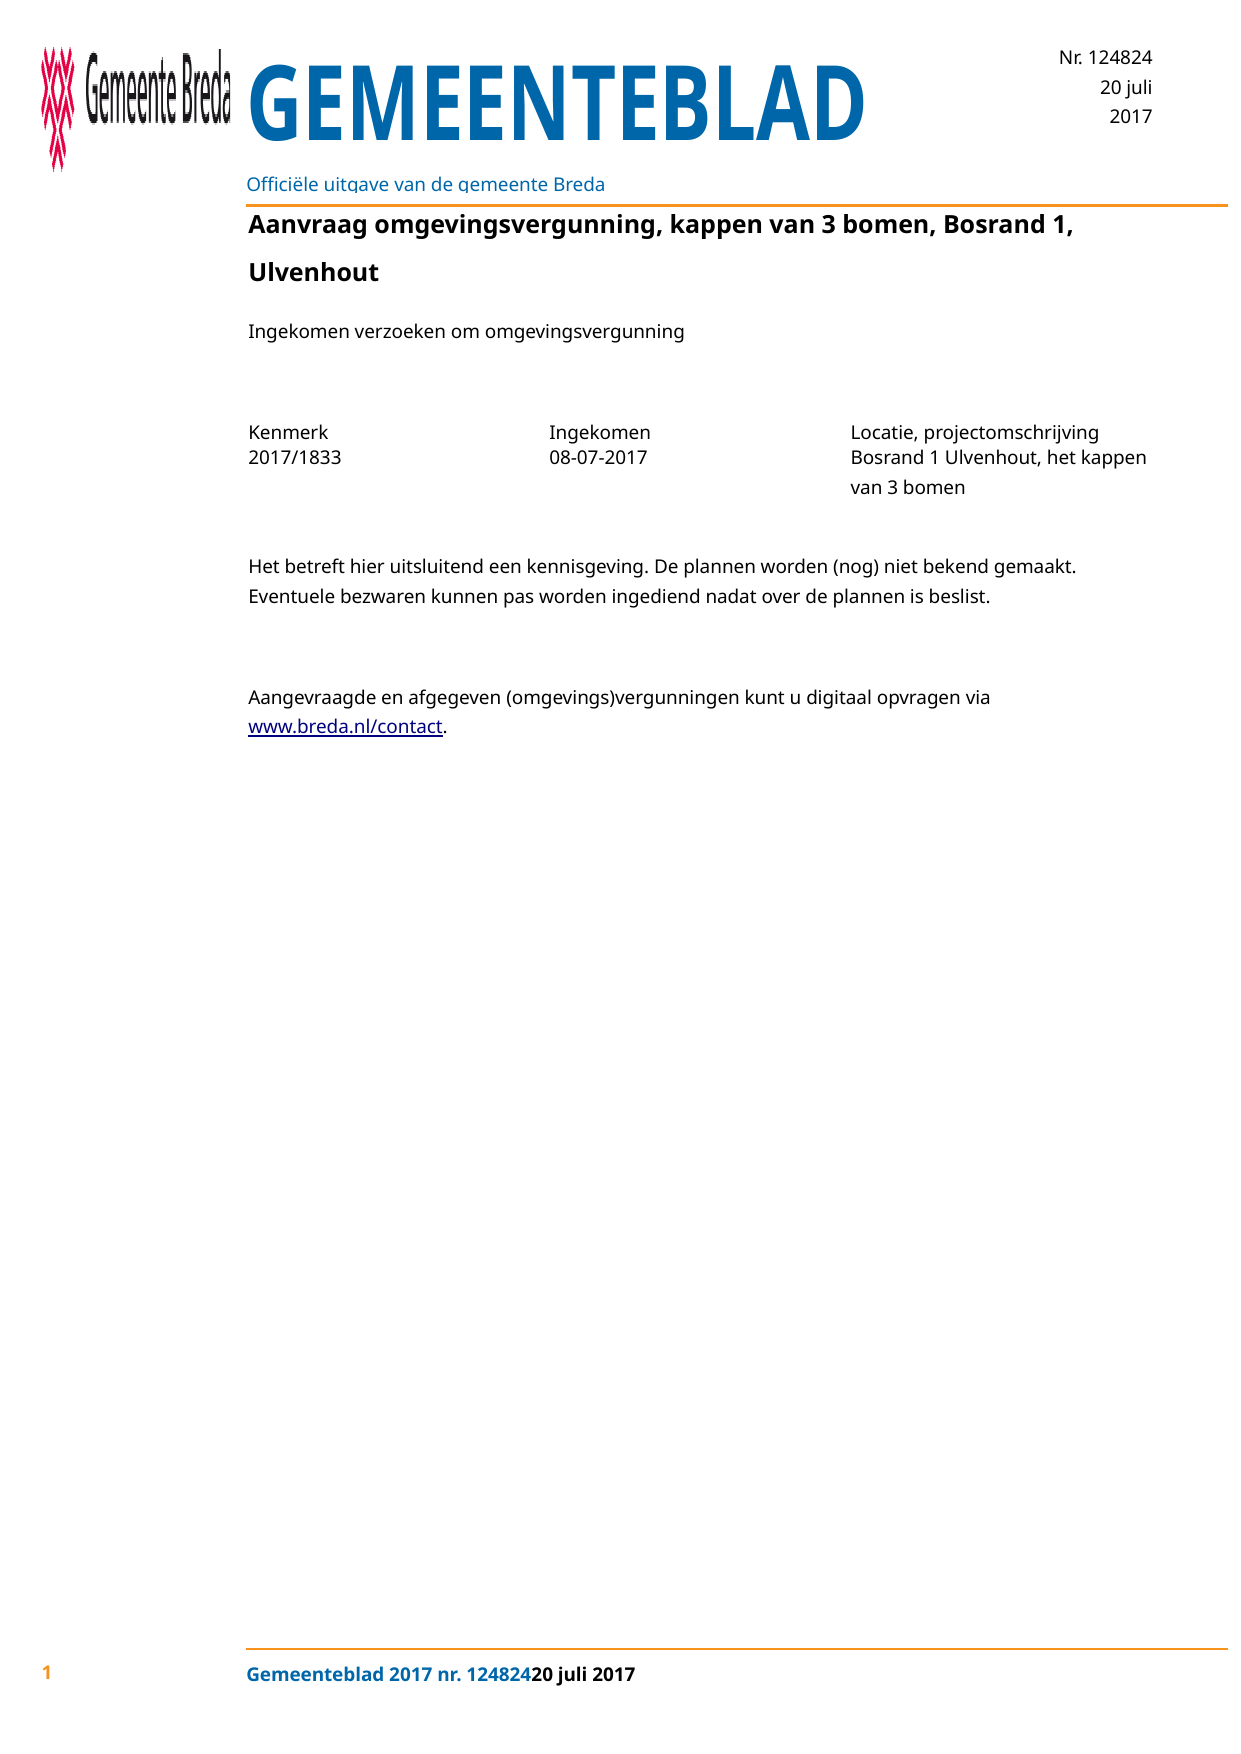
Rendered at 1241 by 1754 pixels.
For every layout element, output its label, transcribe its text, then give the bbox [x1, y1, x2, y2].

table_cell 08-07-2017 [549, 445, 850, 500]
table_header Ingekomen [549, 419, 850, 444]
table_cell Bosrand 1 Ulvenhout, het kappen van 3 bomen [850, 445, 1152, 500]
table_cell 2017/1833 [248, 445, 549, 500]
text Het betreft hier uitsluitend een kennisgeving. De plannen worden (nog) niet bekend gemaakt. Eventuele bezwaren kunnen pas worden ingediend nadat over de plannen is beslist. [248, 553, 1152, 609]
table_header Kenmerk [248, 419, 549, 444]
text Aangevraagde en afgegeven (omgevings)vergunningen kunt u digitaal opvragen via www.breda.nl/contact. [248, 684, 1152, 739]
table_header Locatie, projectomschrijving [850, 419, 1152, 444]
text Aanvraag omgevingsvergunning, kappen van 3 bomen, Bosrand 1, Ulvenhout [248, 207, 1152, 288]
picture [41, 47, 231, 172]
text Ingekomen verzoeken om omgevingsvergunning [248, 318, 1152, 344]
